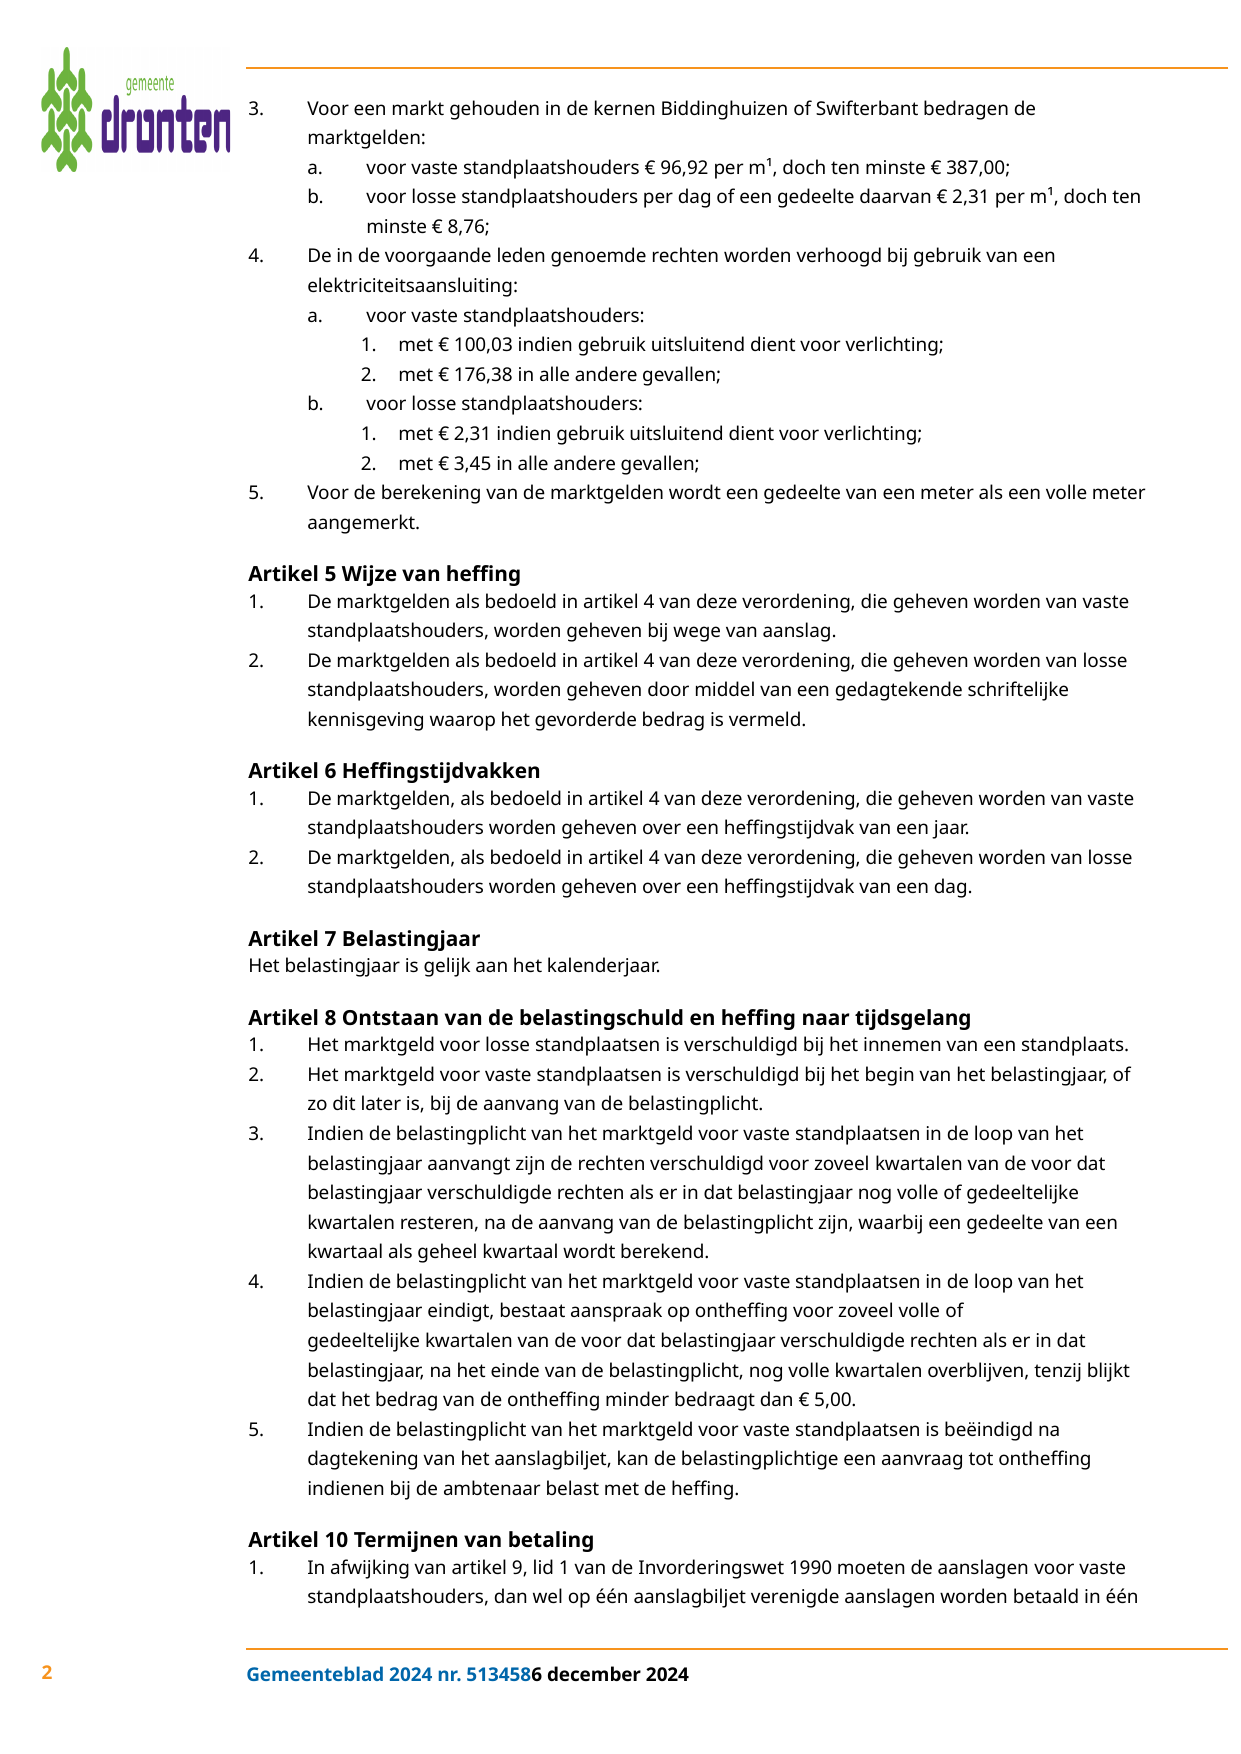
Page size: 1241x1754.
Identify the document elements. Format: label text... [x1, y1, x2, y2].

text Artikel 10 Termijnen van betaling [248, 1526, 1152, 1554]
list voor losse standplaatshouders per dag of een gedeelte daarvan € 2,31 per m¹, doch ten minste € 8,76; [307, 183, 1152, 239]
list met € 176,38 in alle andere gevallen; [361, 361, 1152, 387]
list Indien de belastingplicht van het marktgeld voor vaste standplaatsen in de loop van het belastingjaar aanvangt zijn de rechten verschuldigd voor zoveel kwartalen van de voor dat belastingjaar verschuldigde rechten als er in dat belastingjaar nog volle of gedeeltelijke kwartalen resteren, na de aanvang van de belastingplicht zijn, waarbij een gedeelte van een kwartaal als geheel kwartaal wordt berekend. [248, 1120, 1152, 1264]
list De in de voorgaande leden genoemde rechten worden verhoogd bij gebruik van een elektriciteitsaansluiting: [248, 243, 1152, 298]
list Het marktgeld voor vaste standplaatsen is verschuldigd bij het begin van het belastingjaar, of zo dit later is, bij de aanvang van de belastingplicht. [248, 1061, 1152, 1116]
list In afwijking van artikel 9, lid 1 van de Invorderingswet 1990 moeten de aanslagen voor vaste standplaatshouders, dan wel op één aanslagbiljet verenigde aanslagen worden betaald in één [248, 1554, 1152, 1609]
list Indien de belastingplicht van het marktgeld voor vaste standplaatsen in de loop van het belastingjaar eindigt, bestaat aanspraak op ontheffing voor zoveel volle of gedeeltelijke kwartalen van de voor dat belastingjaar verschuldigde rechten als er in dat belastingjaar, na het einde van de belastingplicht, nog volle kwartalen overblijven, tenzij blijkt dat het bedrag van de ontheffing minder bedraagt dan € 5,00. [248, 1268, 1152, 1412]
text Artikel 8 Ontstaan van de belastingschuld en heffing naar tijdsgelang [248, 1003, 1152, 1031]
list Voor een markt gehouden in de kernen Biddinghuizen of Swifterbant bedragen de marktgelden: [248, 95, 1152, 150]
list De marktgelden, als bedoeld in artikel 4 van deze verordening, die geheven worden van losse standplaatshouders worden geheven over een heffingstijdvak van een dag. [248, 844, 1152, 899]
list met € 3,45 in alle andere gevallen; [361, 450, 1152, 476]
list Indien de belastingplicht van het marktgeld voor vaste standplaatsen is beëindigd na dagtekening van het aanslagbiljet, kan de belastingplichtige een aanvraag tot ontheffing indienen bij de ambtenaar belast met de heffing. [248, 1416, 1152, 1501]
list De marktgelden, als bedoeld in artikel 4 van deze verordening, die geheven worden van vaste standplaatshouders worden geheven over een heffingstijdvak van een jaar. [248, 785, 1152, 840]
list met € 100,03 indien gebruik uitsluitend dient voor verlichting; [361, 331, 1152, 357]
text Het belastingjaar is gelijk aan het kalenderjaar. [248, 953, 1152, 978]
list met € 2,31 indien gebruik uitsluitend dient voor verlichting; [361, 420, 1152, 446]
text Artikel 6 Heffingstijdvakken [248, 757, 1152, 785]
list voor losse standplaatshouders: [307, 391, 1152, 416]
text Artikel 5 Wijze van heffing [248, 559, 1152, 588]
list De marktgelden als bedoeld in artikel 4 van deze verordening, die geheven worden van vaste standplaatshouders, worden geheven bij wege van aanslag. [248, 588, 1152, 643]
picture [41, 47, 231, 172]
list De marktgelden als bedoeld in artikel 4 van deze verordening, die geheven worden van losse standplaatshouders, worden geheven door middel van een gedagtekende schriftelijke kennisgeving waarop het gevorderde bedrag is vermeld. [248, 647, 1152, 732]
list voor vaste standplaatshouders € 96,92 per m¹, doch ten minste € 387,00; [307, 154, 1152, 180]
list voor vaste standplaatshouders: [307, 302, 1152, 328]
list Het marktgeld voor losse standplaatsen is verschuldigd bij het innemen van een standplaats. [248, 1031, 1152, 1057]
list Voor de berekening van de marktgelden wordt een gedeelte van een meter als een volle meter aangemerkt. [248, 479, 1152, 535]
text Artikel 7 Belastingjaar [248, 924, 1152, 953]
